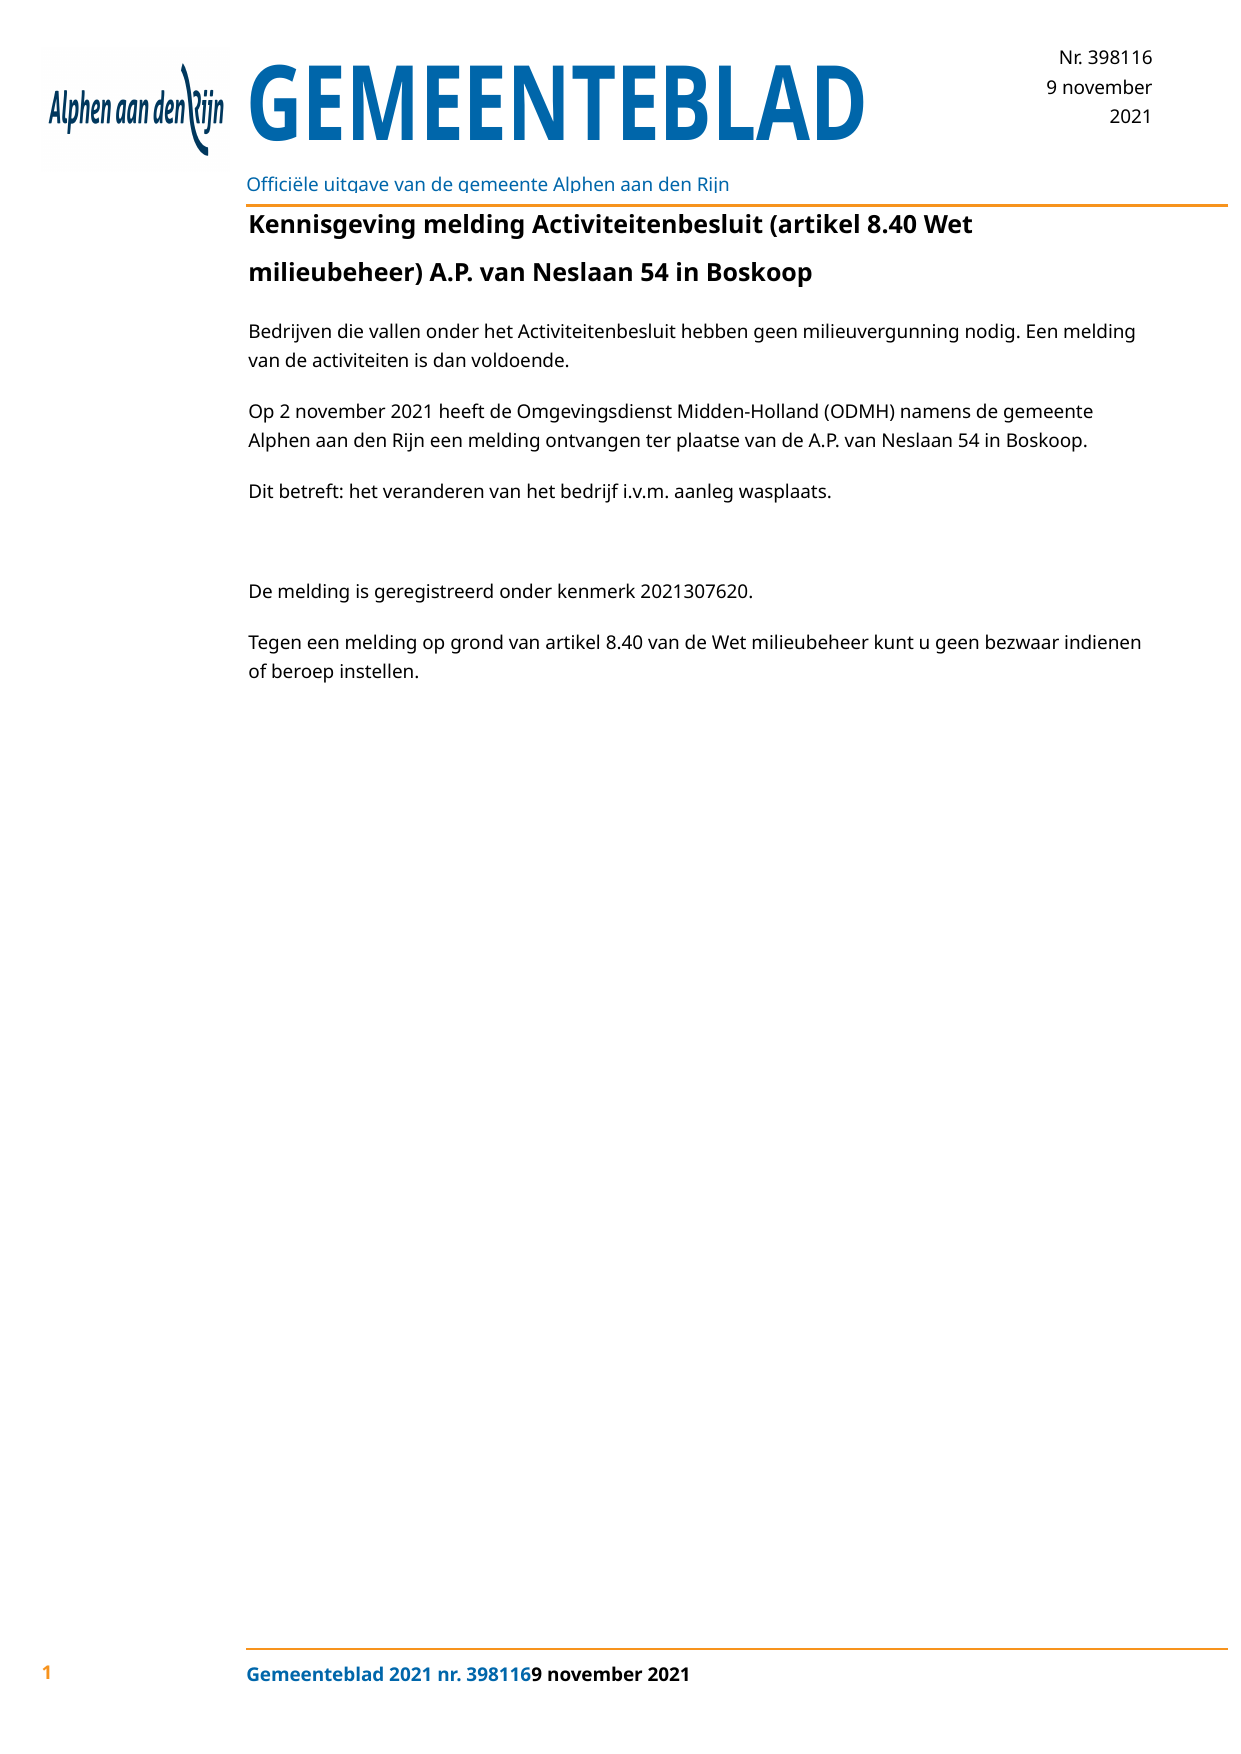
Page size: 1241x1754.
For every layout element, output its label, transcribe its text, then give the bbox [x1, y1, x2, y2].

text De melding is geregistreerd onder kenmerk 2021307620. [248, 579, 1152, 604]
picture [41, 47, 231, 172]
text Bedrijven die vallen onder het Activiteitenbesluit hebben geen milieuvergunning nodig. Een melding van de activiteiten is dan voldoende. [248, 318, 1152, 373]
text Dit betreft: het veranderen van het bedrijf i.v.m. aanleg wasplaats. [248, 478, 1152, 504]
text Tegen een melding op grond van artikel 8.40 van de Wet milieubeheer kunt u geen bezwaar indienen of beroep instellen. [248, 629, 1152, 684]
text Op 2 november 2021 heeft de Omgevingsdienst Midden-Holland (ODMH) namens de gemeente Alphen aan den Rijn een melding ontvangen ter plaatse van de A.P. van Neslaan 54 in Boskoop. [248, 398, 1152, 453]
text Kennisgeving melding Activiteitenbesluit (artikel 8.40 Wet milieubeheer) A.P. van Neslaan 54 in Boskoop [248, 207, 1152, 288]
